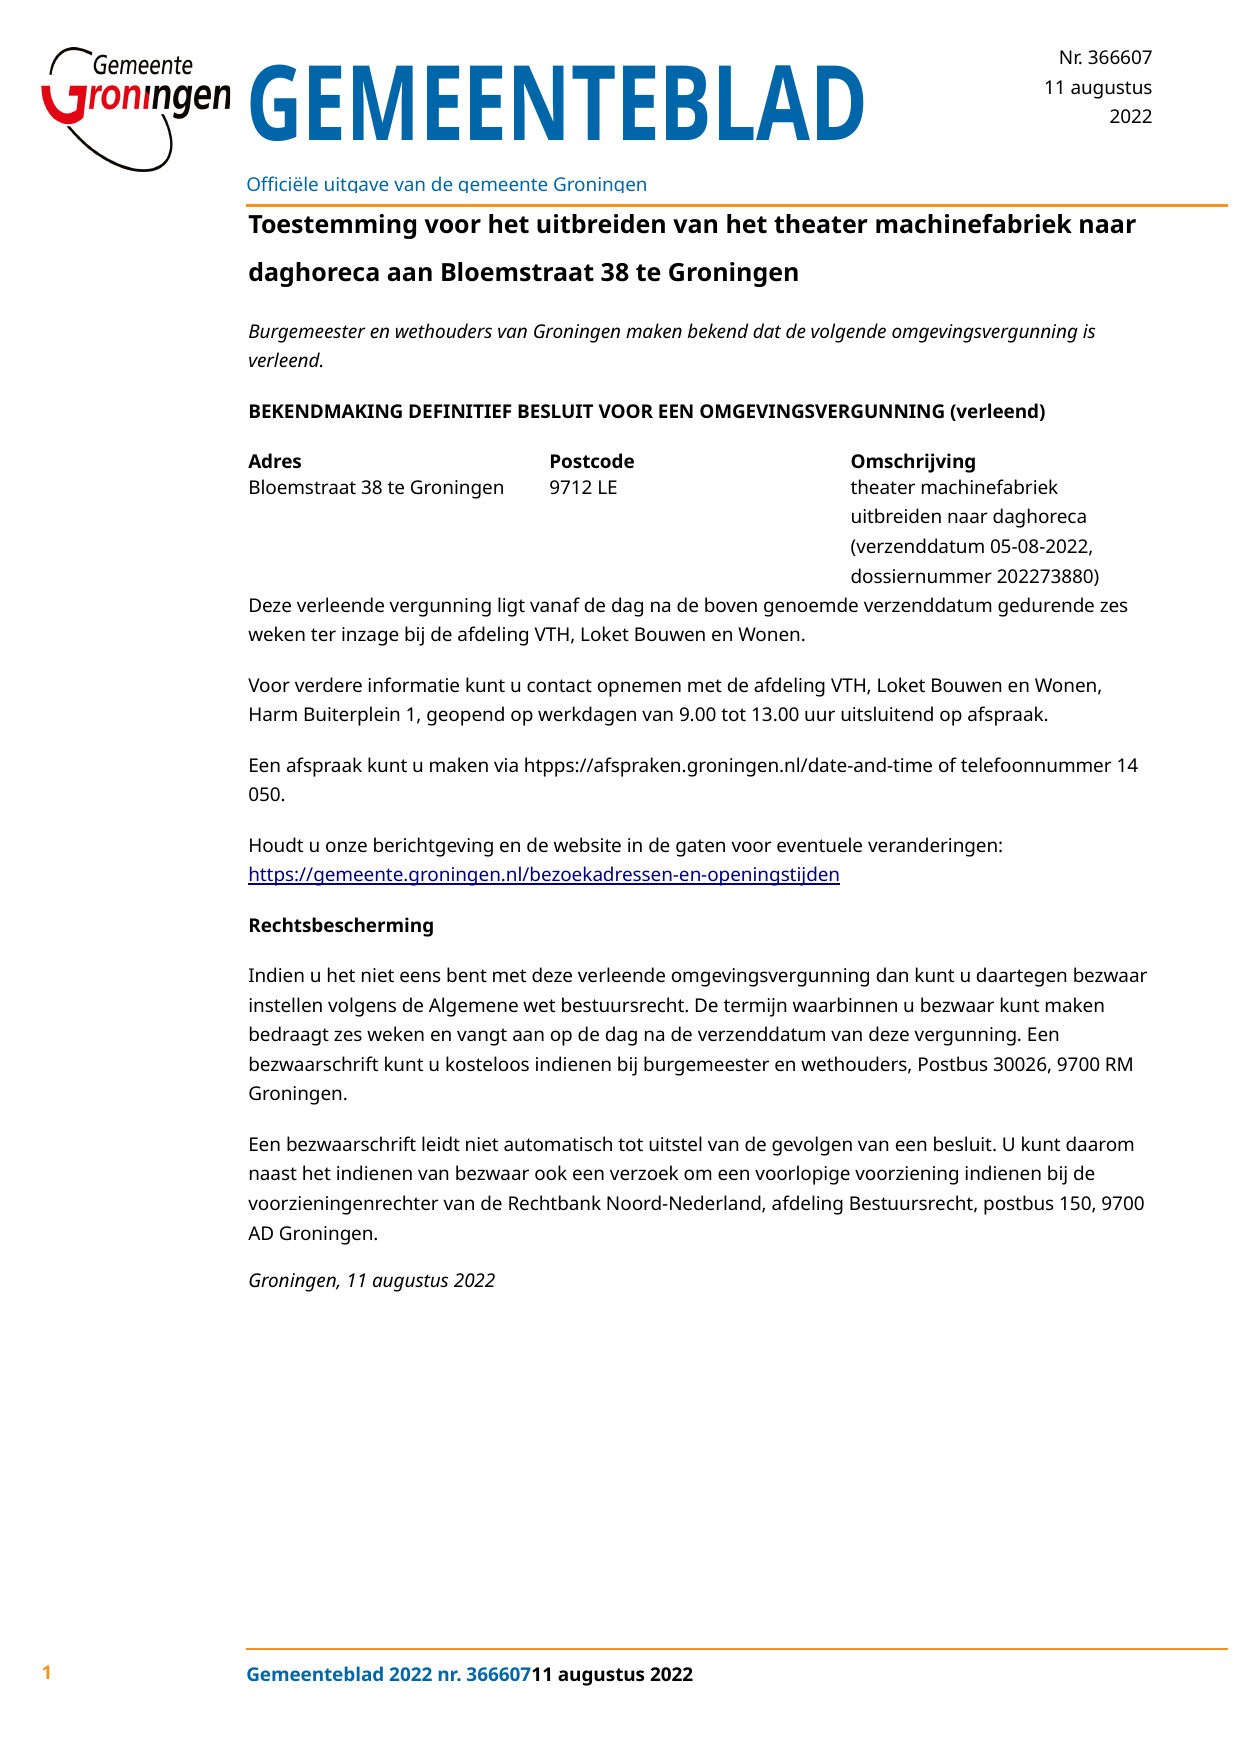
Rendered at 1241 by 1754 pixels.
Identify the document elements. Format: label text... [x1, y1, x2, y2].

table_header Omschrijving [850, 449, 1152, 474]
text Een bezwaarschrift leidt niet automatisch tot uitstel van de gevolgen van een besluit. U kunt daarom naast het indienen van bezwaar ook een verzoek om een voorlopige voorziening indienen bij de voorzieningenrechter van de Rechtbank Noord-Nederland, afdeling Bestuursrecht, postbus 150, 9700 AD Groningen. [248, 1131, 1152, 1246]
table_header Adres [248, 449, 549, 474]
text Rechtsbescherming [248, 912, 1152, 938]
table_cell theater machinefabriek uitbreiden naar daghoreca (verzenddatum 05-08-2022, dossiernummer 202273880) [850, 474, 1152, 589]
table_cell Bloemstraat 38 te Groningen [248, 474, 549, 589]
table_cell 9712 LE [549, 474, 850, 589]
text Indien u het niet eens bent met deze verleende omgevingsvergunning dan kunt u daartegen bezwaar instellen volgens de Algemene wet bestuursrecht. De termijn waarbinnen u bezwaar kunt maken bedraagt zes weken en vangt aan op de dag na de verzenddatum van deze vergunning. Een bezwaarschrift kunt u kosteloos indienen bij burgemeester en wethouders, Postbus 30026, 9700 RM Groningen. [248, 962, 1152, 1106]
table_header Postcode [549, 449, 850, 474]
text Voor verdere informatie kunt u contact opnemen met de afdeling VTH, Loket Bouwen en Wonen, Harm Buiterplein 1, geopend op werkdagen van 9.00 tot 13.00 uur uitsluitend op afspraak. [248, 672, 1152, 727]
text Groningen, 11 augustus 2022 [248, 1268, 1152, 1293]
picture [41, 47, 231, 172]
text Toestemming voor het uitbreiden van het theater machinefabriek naar daghoreca aan Bloemstraat 38 te Groningen [248, 207, 1152, 288]
text Houdt u onze berichtgeving en de website in de gaten voor eventuele veranderingen: https://gemeente.groningen.nl/bezoekadressen-en-openingstijden [248, 832, 1152, 887]
text Burgemeester en wethouders van Groningen maken bekend dat de volgende omgevingsvergunning is verleend. [248, 318, 1152, 373]
text Deze verleende vergunning ligt vanaf de dag na de boven genoemde verzenddatum gedurende zes weken ter inzage bij de afdeling VTH, Loket Bouwen en Wonen. [248, 592, 1152, 647]
text Een afspraak kunt u maken via htpps://afspraken.groningen.nl/date-and-time of telefoonnummer 14 050. [248, 752, 1152, 807]
text BEKENDMAKING DEFINITIEF BESLUIT VOOR EEN OMGEVINGSVERGUNNING (verleend) [248, 398, 1152, 424]
